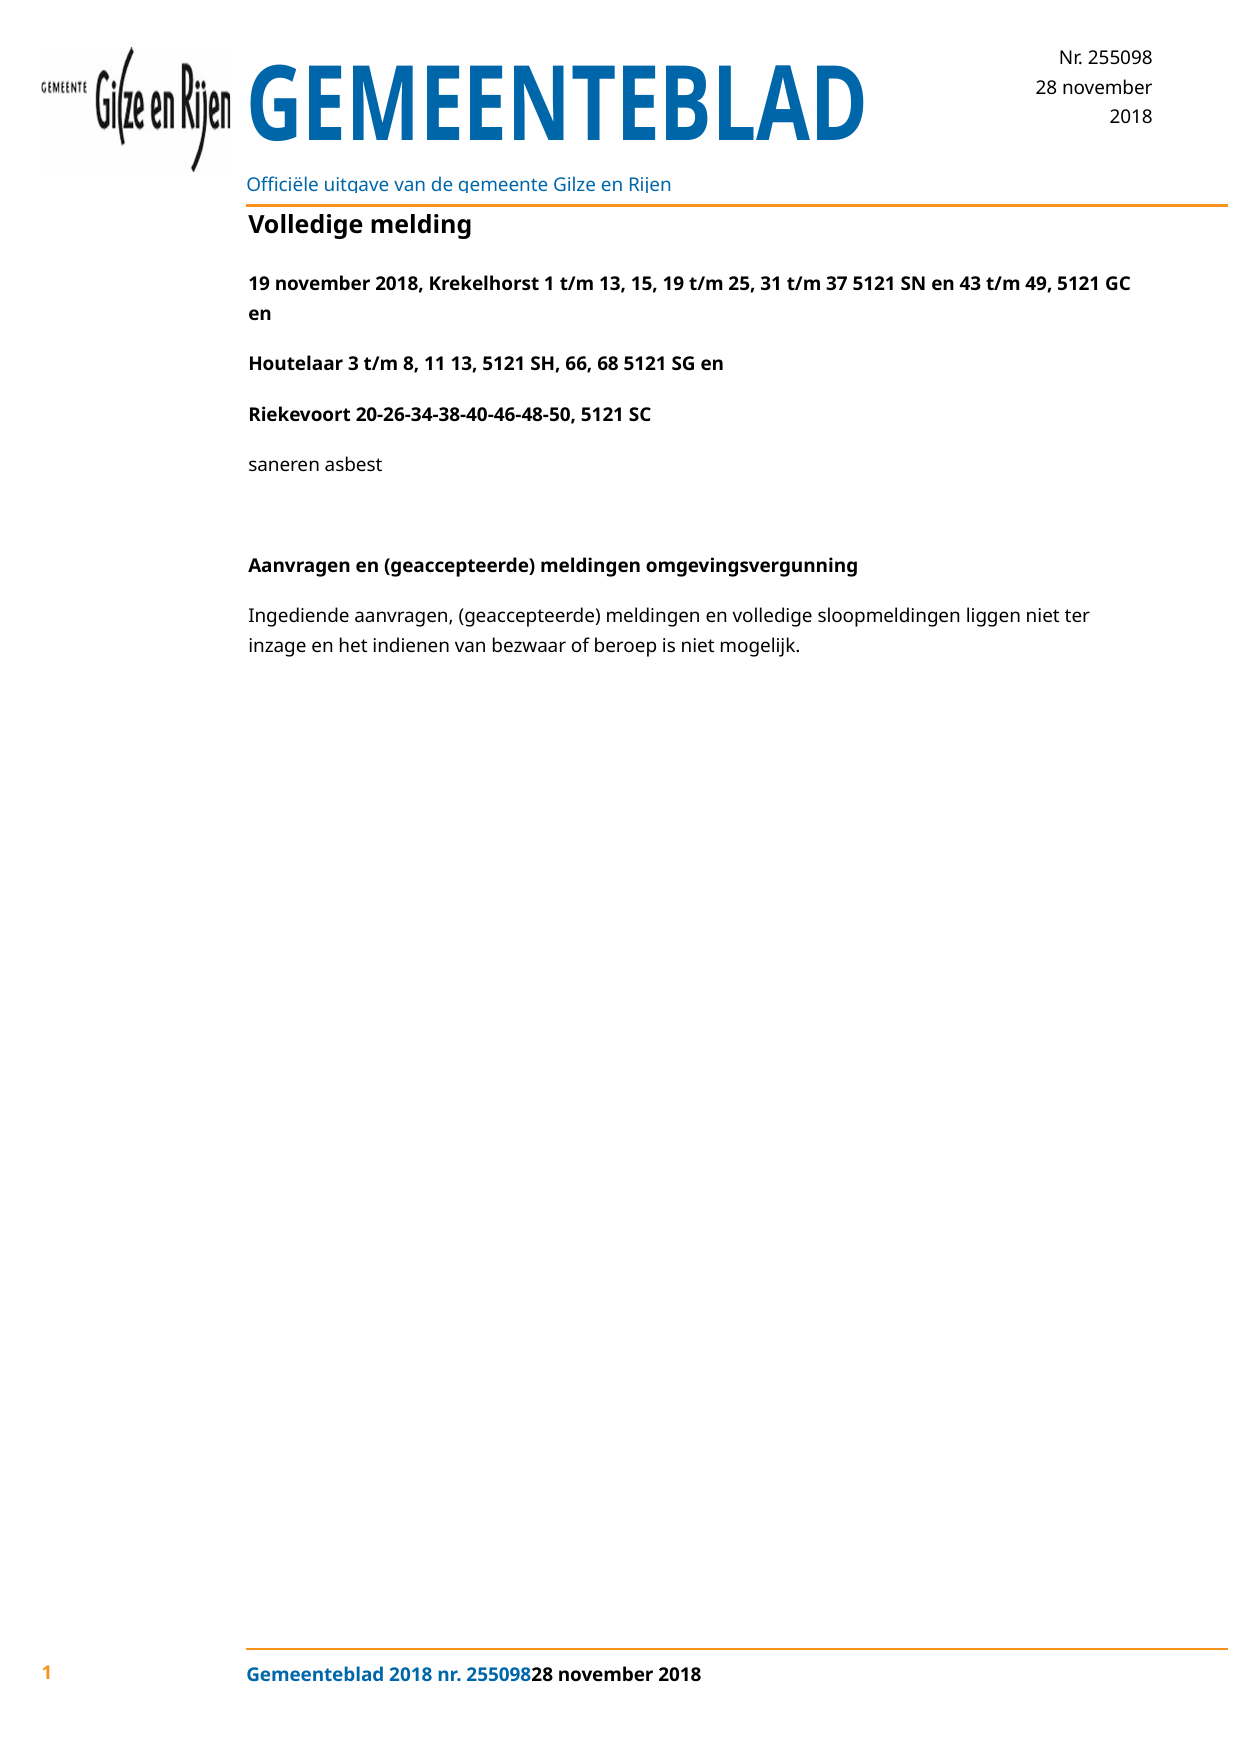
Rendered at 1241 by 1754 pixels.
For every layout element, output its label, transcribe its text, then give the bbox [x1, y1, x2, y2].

text Aanvragen en (geaccepteerde) meldingen omgevingsvergunning [248, 552, 1152, 578]
picture [41, 47, 231, 172]
text Volledige melding [248, 207, 1152, 241]
text Riekevoort 20-26-34-38-40-46-48-50, 5121 SC [248, 401, 1152, 426]
text Ingediende aanvragen, (geaccepteerde) meldingen en volledige sloopmeldingen liggen niet ter inzage en het indienen van bezwaar of beroep is niet mogelijk. [248, 602, 1152, 658]
text Houtelaar 3 t/m 8, 11 13, 5121 SH, 66, 68 5121 SG en [248, 350, 1152, 376]
text 19 november 2018, Krekelhorst 1 t/m 13, 15, 19 t/m 25, 31 t/m 37 5121 SN en 43 t/m 49, 5121 GC en [248, 270, 1152, 326]
text saneren asbest [248, 451, 1152, 477]
